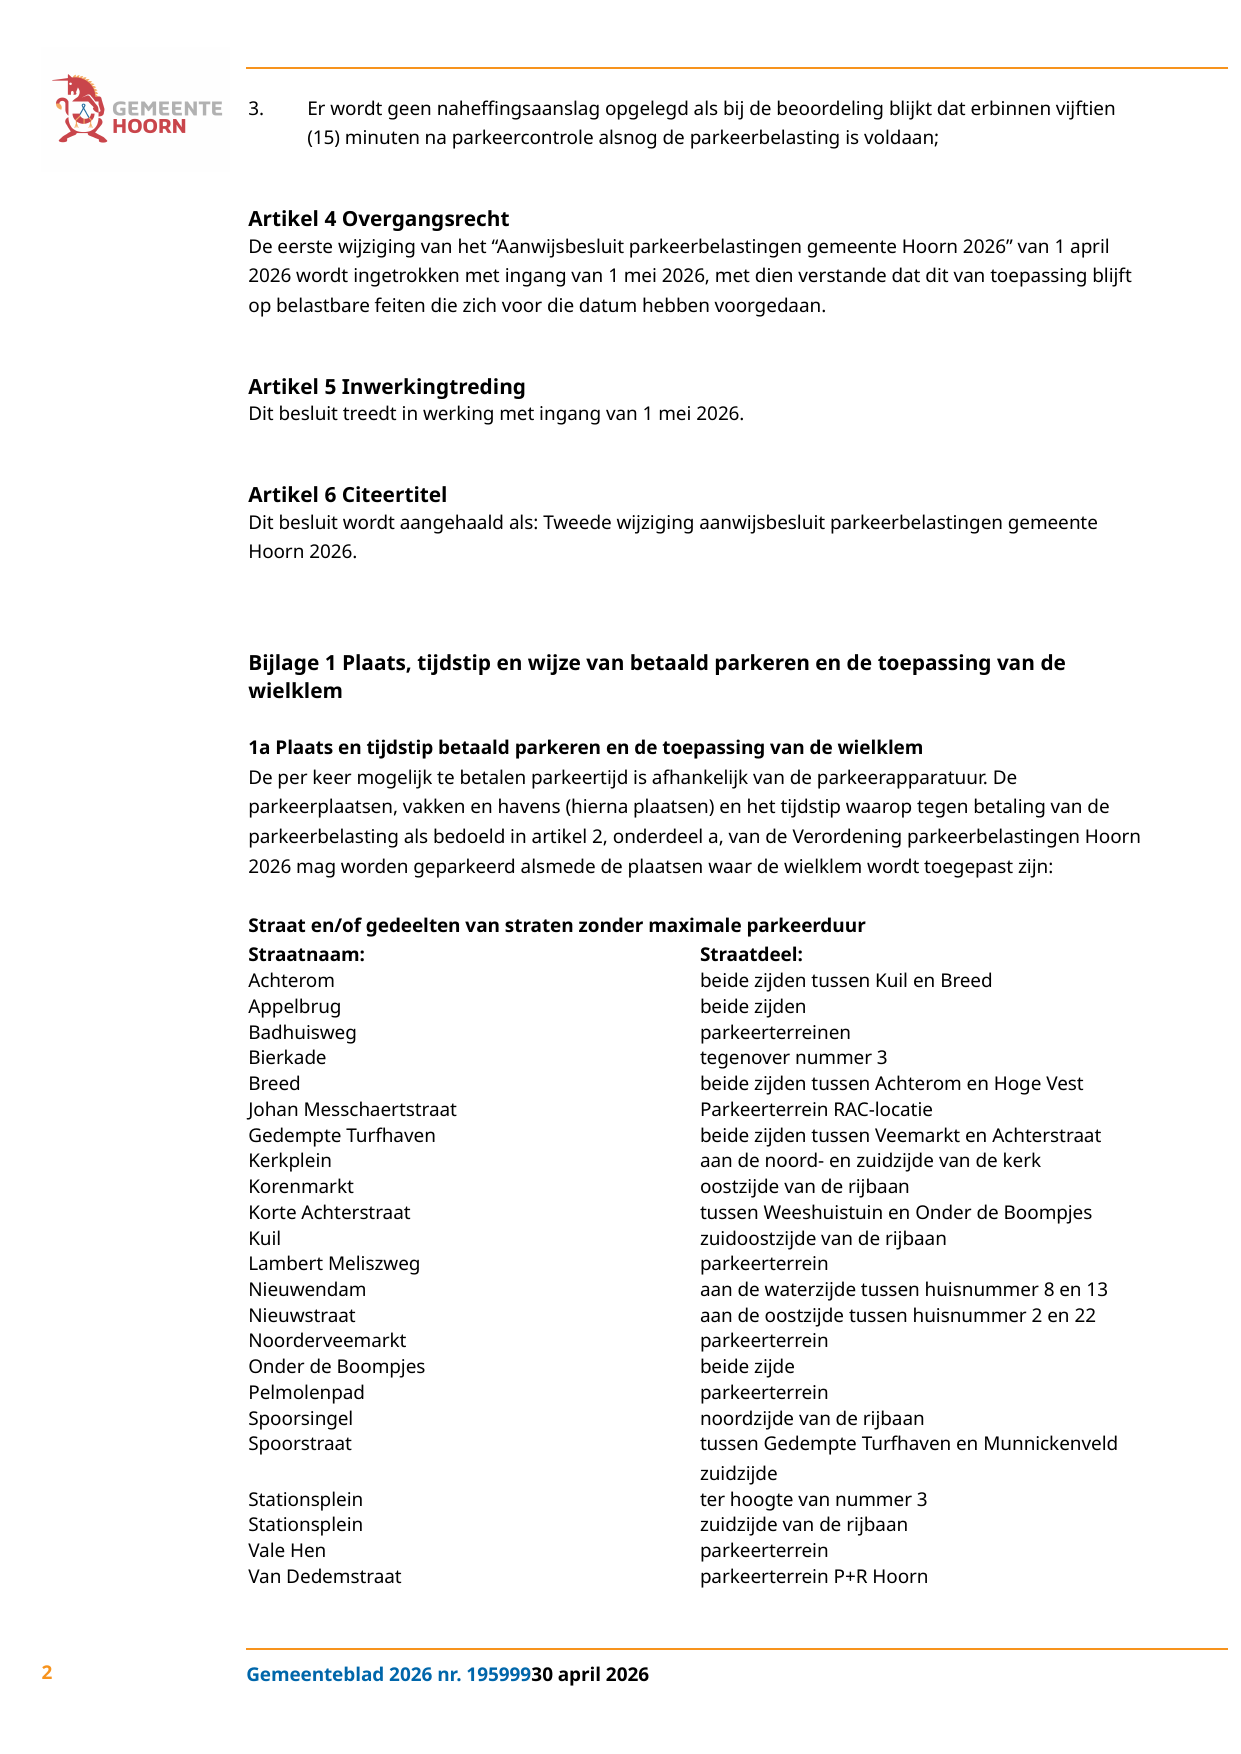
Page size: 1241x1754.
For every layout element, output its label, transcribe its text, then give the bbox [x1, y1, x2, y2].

table_cell parkeerterrein P+R Hoorn [700, 1563, 1152, 1589]
table_cell ter hoogte van nummer 3 [700, 1486, 1152, 1512]
table_cell parkeerterrein [700, 1379, 1152, 1405]
text De per keer mogelijk te betalen parkeertijd is afhankelijk van de parkeerapparatuur. De parkeerplaatsen, vakken en havens (hierna plaatsen) en het tijdstip waarop tegen betaling van de parkeerbelasting als bedoeld in artikel 2, onderdeel a, van de Verordening parkeerbelastingen Hoorn 2026 mag worden geparkeerd alsmede de plaatsen waar de wielklem wordt toegepast zijn: [248, 764, 1152, 878]
table_cell Breed [248, 1070, 700, 1096]
table_cell aan de oostzijde tussen huisnummer 2 en 22 [700, 1302, 1152, 1328]
table_cell Kuil [248, 1225, 700, 1250]
text Bijlage 1 Plaats, tijdstip en wijze van betaald parkeren en de toepassing van de wielklem [248, 648, 1152, 705]
table_cell beide zijden [700, 993, 1152, 1019]
table_cell Achterom [248, 968, 700, 993]
table_cell oostzijde van de rijbaan [700, 1173, 1152, 1199]
table_header Straatdeel: [700, 942, 1152, 967]
text Artikel 6 Citeertitel [248, 480, 1152, 509]
table_cell beide zijden tussen Achterom en Hoge Vest [700, 1070, 1152, 1096]
table_cell Parkeerterrein RAC-locatie [700, 1096, 1152, 1122]
table_cell Stationsplein [248, 1512, 700, 1537]
table_cell zuidzijde van de rijbaan [700, 1512, 1152, 1537]
table_cell Spoorsingel [248, 1405, 700, 1431]
table_cell parkeerterrein [700, 1328, 1152, 1353]
table_cell parkeerterreinen [700, 1019, 1152, 1044]
table_cell Stationsplein [248, 1486, 700, 1512]
table_cell Van Dedemstraat [248, 1563, 700, 1589]
table_cell beide zijden tussen Veemarkt en Achterstraat [700, 1122, 1152, 1147]
picture [41, 47, 231, 172]
text Straat en/of gedeelten van straten zonder maximale parkeerduur [248, 912, 1152, 938]
table_cell beide zijde [700, 1353, 1152, 1379]
table_cell noordzijde van de rijbaan [700, 1405, 1152, 1431]
table_cell Onder de Boompjes [248, 1353, 700, 1379]
table_cell beide zijden tussen Kuil en Breed [700, 968, 1152, 993]
table_cell Bierkade [248, 1045, 700, 1070]
table_cell Vale Hen [248, 1537, 700, 1563]
table_cell Gedempte Turfhaven [248, 1122, 700, 1147]
table_cell Badhuisweg [248, 1019, 700, 1044]
table_cell zuidoostzijde van de rijbaan [700, 1225, 1152, 1250]
table_cell Johan Messchaertstraat [248, 1096, 700, 1122]
text 1a Plaats en tijdstip betaald parkeren en de toepassing van de wielklem [248, 734, 1152, 760]
table_cell parkeerterrein [700, 1537, 1152, 1563]
table_cell Nieuwendam [248, 1276, 700, 1302]
table_cell Pelmolenpad [248, 1379, 700, 1405]
list Er wordt geen naheffingsaanslag opgelegd als bij de beoordeling blijkt dat erbinnen vijftien (15) minuten na parkeercontrole alsnog de parkeerbelasting is voldaan; [248, 95, 1152, 150]
text Artikel 5 Inwerkingtreding [248, 372, 1152, 400]
table_cell Nieuwstraat [248, 1302, 700, 1328]
table_cell tussen Gedempte Turfhaven en Munnickenveld zuidzijde [700, 1431, 1152, 1486]
table_cell tussen Weeshuistuin en Onder de Boompjes [700, 1199, 1152, 1225]
table_cell Korenmarkt [248, 1173, 700, 1199]
table_cell Appelbrug [248, 993, 700, 1019]
table_cell Kerkplein [248, 1148, 700, 1173]
table_cell Lambert Meliszweg [248, 1250, 700, 1276]
text Dit besluit treedt in werking met ingang van 1 mei 2026. [248, 400, 1152, 426]
table_cell Korte Achterstraat [248, 1199, 700, 1225]
table_cell Spoorstraat [248, 1431, 700, 1486]
text Artikel 4 Overgangsrecht [248, 204, 1152, 233]
table_cell aan de noord- en zuidzijde van de kerk [700, 1148, 1152, 1173]
table_cell Noorderveemarkt [248, 1328, 700, 1353]
table_cell tegenover nummer 3 [700, 1045, 1152, 1070]
text Dit besluit wordt aangehaald als: Tweede wijziging aanwijsbesluit parkeerbelastingen gemeente Hoorn 2026. [248, 509, 1152, 564]
table_header Straatnaam: [248, 942, 700, 967]
text De eerste wijziging van het “Aanwijsbesluit parkeerbelastingen gemeente Hoorn 2026” van 1 april 2026 wordt ingetrokken met ingang van 1 mei 2026, met dien verstande dat dit van toepassing blijft op belastbare feiten die zich voor die datum hebben voorgedaan. [248, 233, 1152, 318]
table_cell aan de waterzijde tussen huisnummer 8 en 13 [700, 1276, 1152, 1302]
table_cell parkeerterrein [700, 1250, 1152, 1276]
